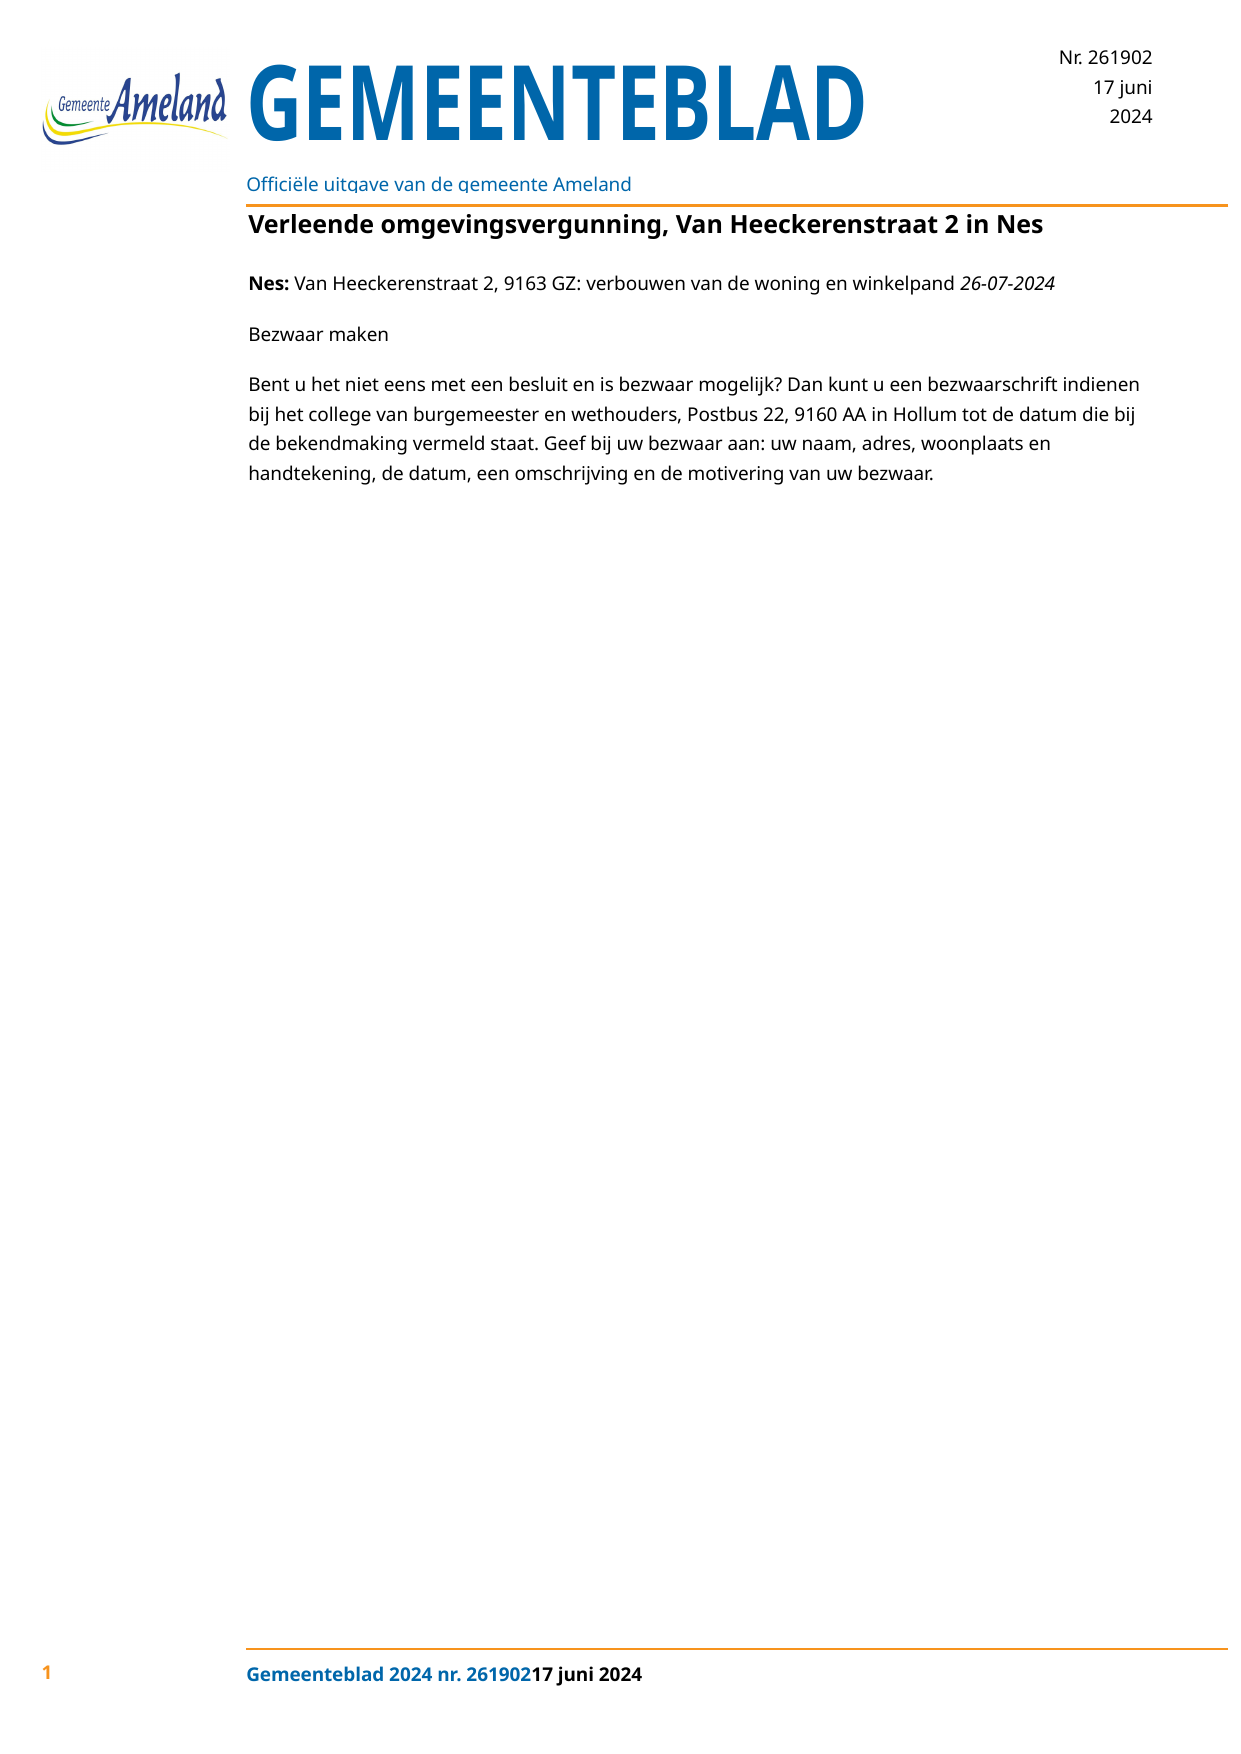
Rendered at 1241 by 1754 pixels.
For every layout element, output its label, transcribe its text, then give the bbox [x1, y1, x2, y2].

text Nes: Van Heeckerenstraat 2, 9163 GZ: verbouwen van de woning en winkelpand 26-07-2024 [248, 270, 1152, 296]
text Bent u het niet eens met een besluit en is bezwaar mogelijk? Dan kunt u een bezwaarschrift indienen bij het college van burgemeester en wethouders, Postbus 22, 9160 AA in Hollum tot de datum die bij de bekendmaking vermeld staat. Geef bij uw bezwaar aan: uw naam, adres, woonplaats en handtekening, de datum, een omschrijving en de motivering van uw bezwaar. [248, 371, 1152, 486]
text Verleende omgevingsvergunning, Van Heeckerenstraat 2 in Nes [248, 207, 1152, 241]
picture [41, 47, 231, 172]
text Bezwaar maken [248, 321, 1152, 346]
